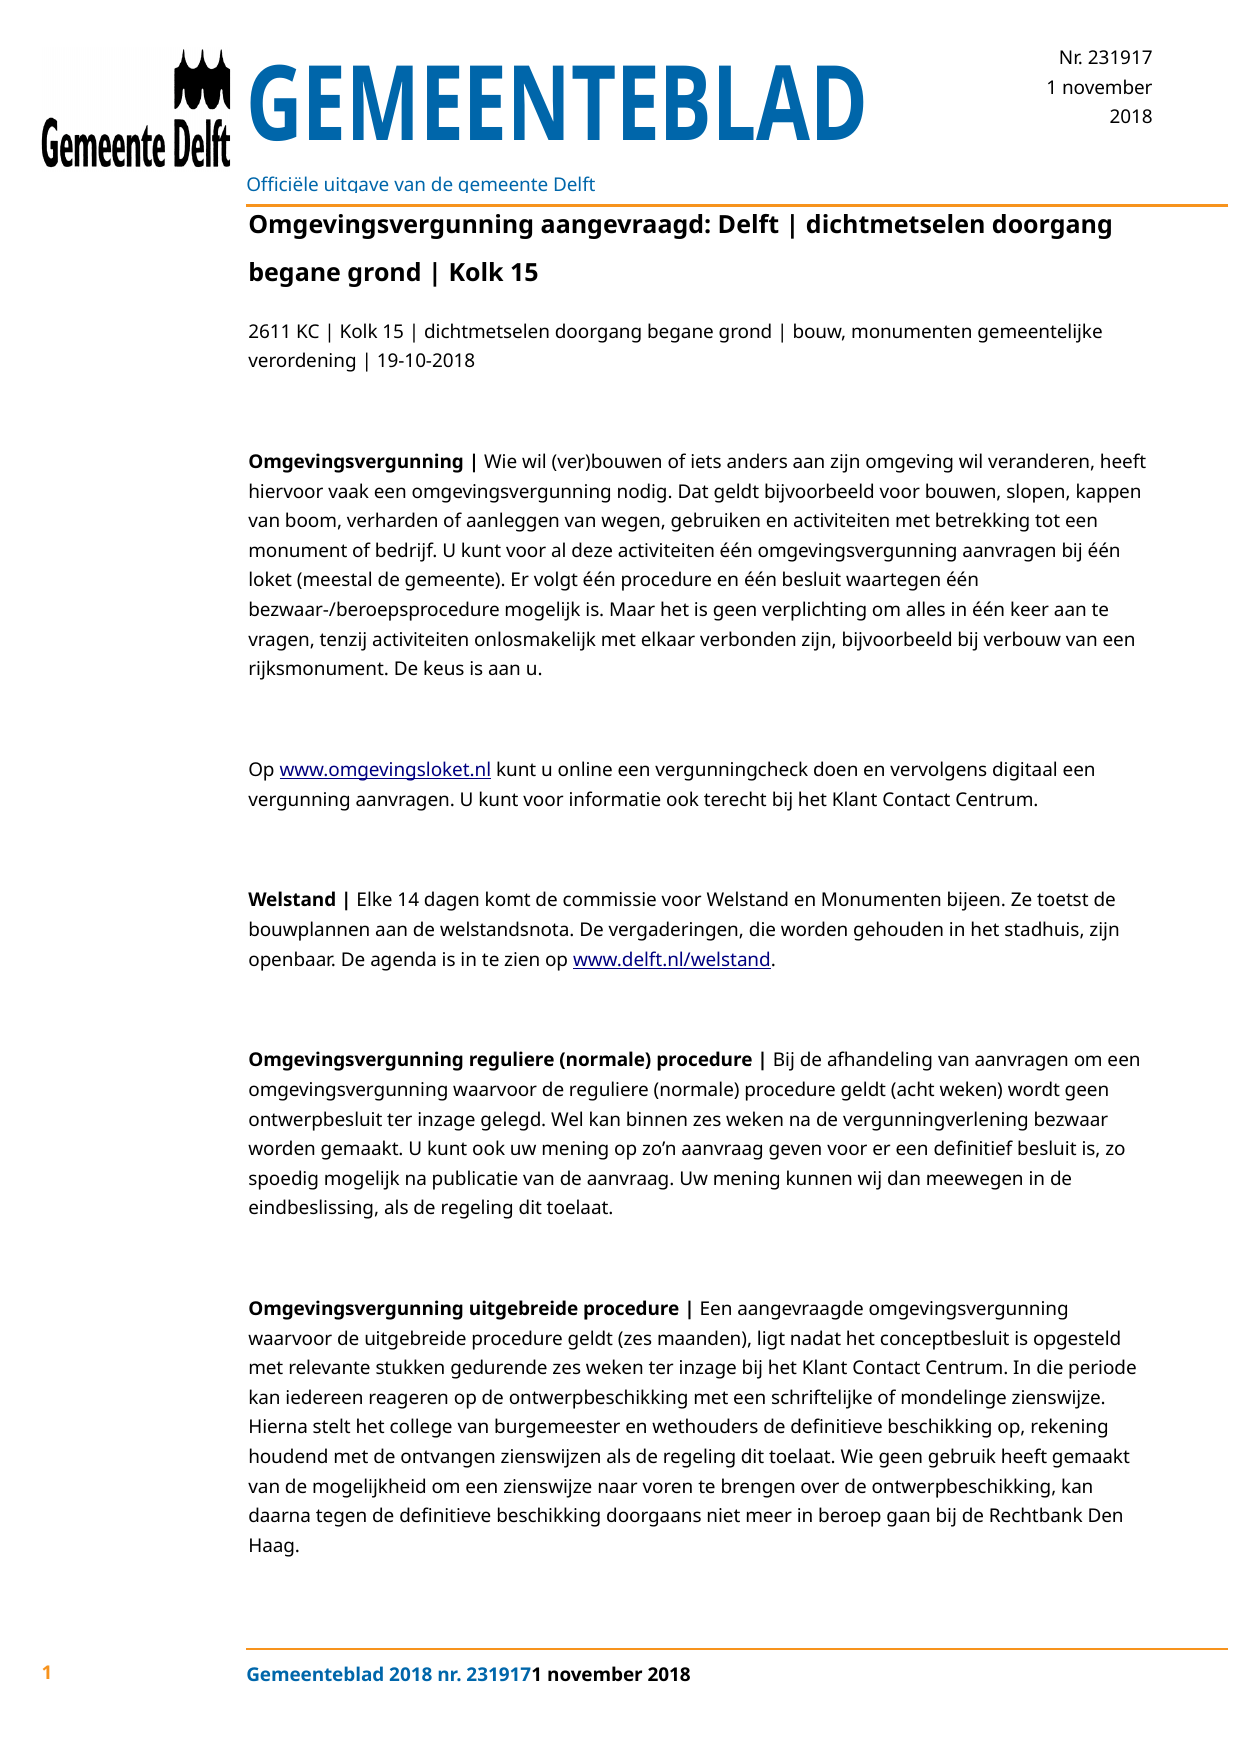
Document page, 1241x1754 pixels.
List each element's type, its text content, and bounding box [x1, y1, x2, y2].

text Welstand | Elke 14 dagen komt de commissie voor Welstand en Monumenten bijeen. Ze toetst de bouwplannen aan de welstandsnota. De vergaderingen, die worden gehouden in het stadhuis, zijn openbaar. De agenda is in te zien op www.delft.nl/welstand. [248, 887, 1152, 972]
text Op www.omgevingsloket.nl kunt u online een vergunningcheck doen en vervolgens digitaal een vergunning aanvragen. U kunt voor informatie ook terecht bij het Klant Contact Centrum. [248, 756, 1152, 812]
text Omgevingsvergunning reguliere (normale) procedure | Bij de afhandeling van aanvragen om een omgevingsvergunning waarvoor de reguliere (normale) procedure geldt (acht weken) wordt geen ontwerpbesluit ter inzage gelegd. Wel kan binnen zes weken na de vergunningverlening bezwaar worden gemaakt. U kunt ook uw mening op zo’n aanvraag geven voor er een definitief besluit is, zo spoedig mogelijk na publicatie van de aanvraag. Uw mening kunnen wij dan meewegen in de eindbeslissing, als de regeling dit toelaat. [248, 1047, 1152, 1220]
text Omgevingsvergunning aangevraagd: Delft | dichtmetselen doorgang begane grond | Kolk 15 [248, 207, 1152, 288]
text Omgevingsvergunning | Wie wil (ver)bouwen of iets anders aan zijn omgeving wil veranderen, heeft hiervoor vaak een omgevingsvergunning nodig. Dat geldt bijvoorbeeld voor bouwen, slopen, kappen van boom, verharden of aanleggen van wegen, gebruiken en activiteiten met betrekking tot een monument of bedrijf. U kunt voor al deze activiteiten één omgevingsvergunning aanvragen bij één loket (meestal de gemeente). Er volgt één procedure en één besluit waartegen één bezwaar-/beroepsprocedure mogelijk is. Maar het is geen verplichting om alles in één keer aan te vragen, tenzij activiteiten onlosmakelijk met elkaar verbonden zijn, bijvoorbeeld bij verbouw van een rijksmonument. De keus is aan u. [248, 448, 1152, 681]
text Omgevingsvergunning uitgebreide procedure | Een aangevraagde omgevingsvergunning waarvoor de uitgebreide procedure geldt (zes maanden), ligt nadat het conceptbesluit is opgesteld met relevante stukken gedurende zes weken ter inzage bij het Klant Contact Centrum. In die periode kan iedereen reageren op de ontwerpbeschikking met een schriftelijke of mondelinge zienswijze. Hierna stelt het college van burgemeester en wethouders de definitieve beschikking op, rekening houdend met de ontvangen zienswijzen als de regeling dit toelaat. Wie geen gebruik heeft gemaakt van de mogelijkheid om een zienswijze naar voren te brengen over de ontwerpbeschikking, kan daarna tegen de definitieve beschikking doorgaans niet meer in beroep gaan bij de Rechtbank Den Haag. [248, 1295, 1152, 1558]
picture [41, 47, 231, 172]
text 2611 KC | Kolk 15 | dichtmetselen doorgang begane grond | bouw, monumenten gemeentelijke verordening | 19-10-2018 [248, 318, 1152, 373]
